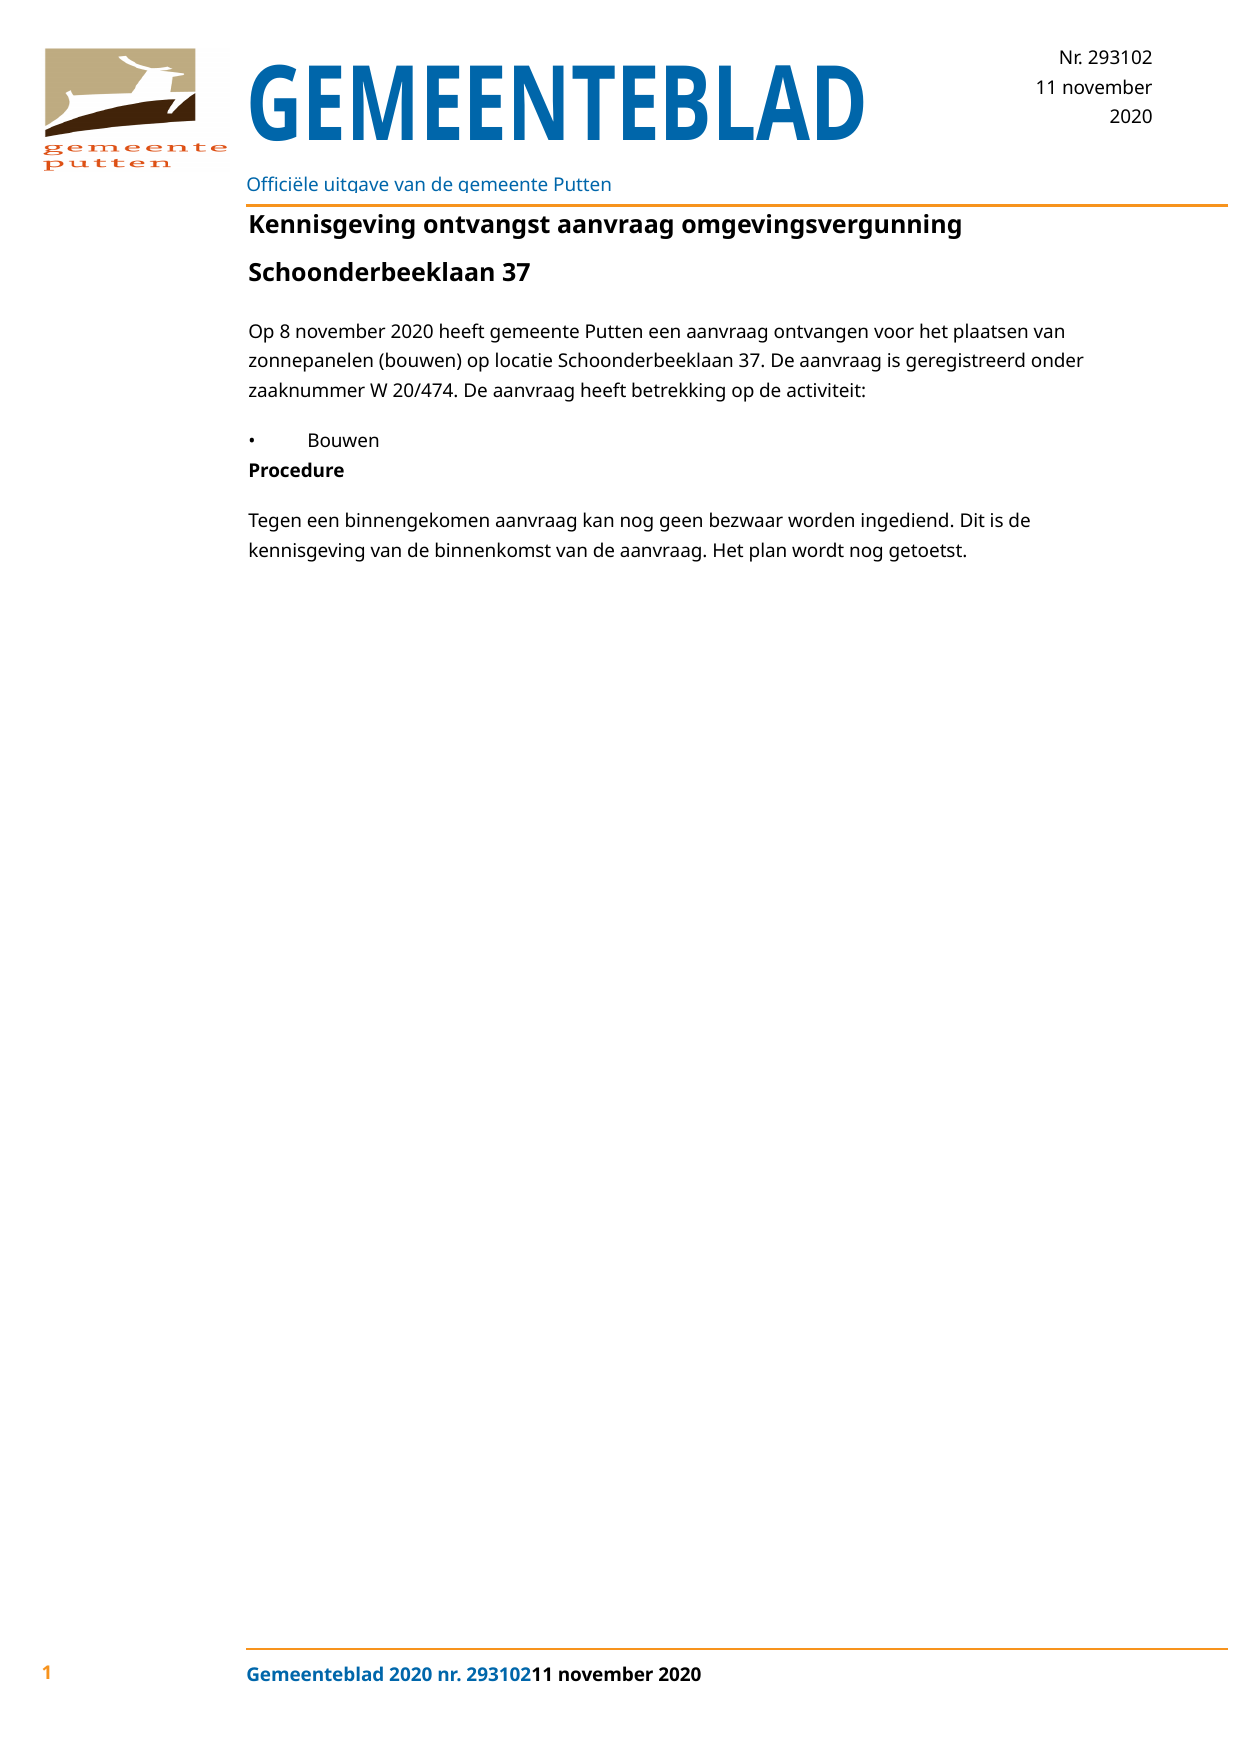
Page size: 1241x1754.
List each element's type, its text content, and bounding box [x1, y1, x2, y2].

text Procedure [248, 457, 1152, 483]
text Tegen een binnengekomen aanvraag kan nog geen bezwaar worden ingediend. Dit is de kennisgeving van de binnenkomst van de aanvraag. Het plan wordt nog getoetst. [248, 507, 1152, 563]
text Kennisgeving ontvangst aanvraag omgevingsvergunning Schoonderbeeklaan 37 [248, 207, 1152, 288]
picture [41, 47, 231, 172]
list Bouwen [248, 427, 1152, 453]
text Op 8 november 2020 heeft gemeente Putten een aanvraag ontvangen voor het plaatsen van zonnepanelen (bouwen) op locatie Schoonderbeeklaan 37. De aanvraag is geregistreerd onder zaaknummer W 20/474. De aanvraag heeft betrekking op de activiteit: [248, 318, 1152, 403]
